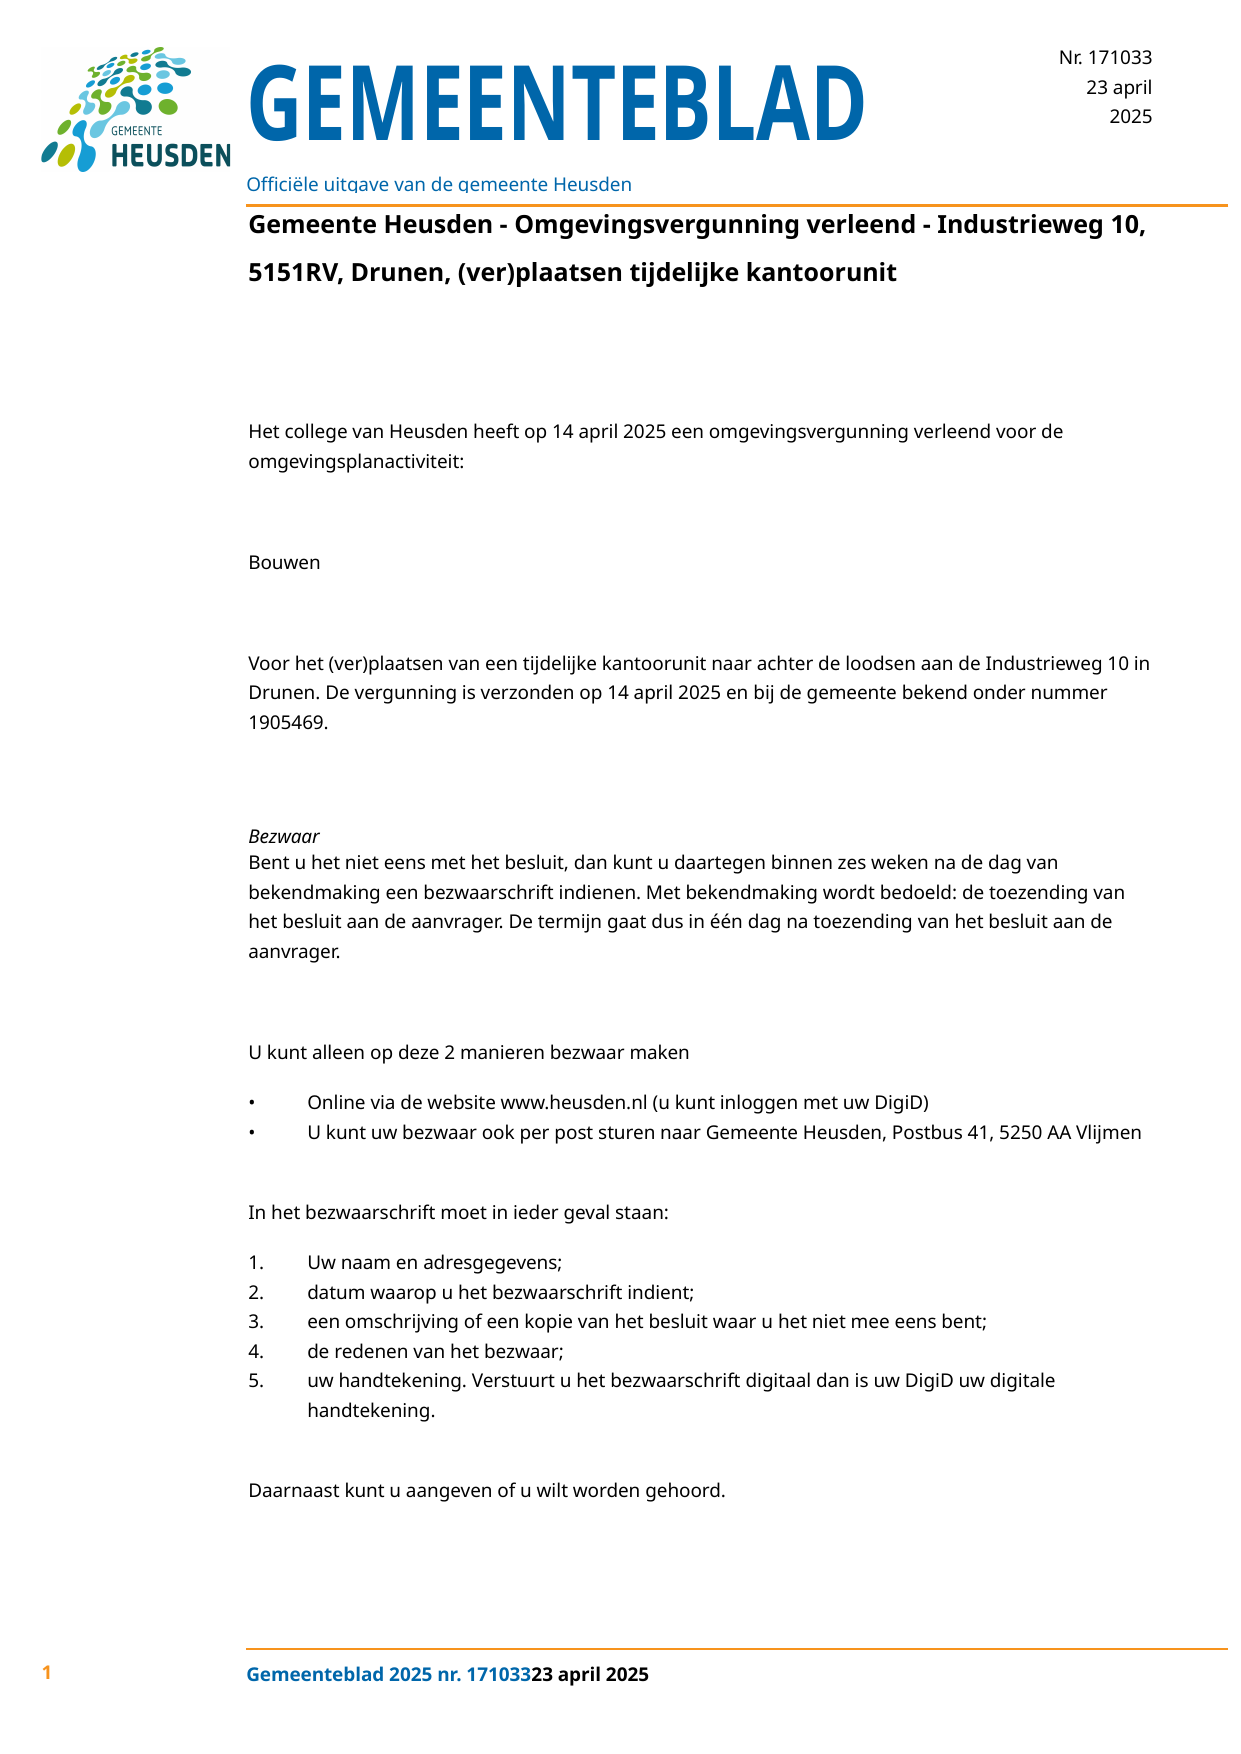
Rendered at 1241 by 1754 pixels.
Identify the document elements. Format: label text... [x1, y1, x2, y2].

list U kunt uw bezwaar ook per post sturen naar Gemeente Heusden, Postbus 41, 5250 AA Vlijmen [248, 1119, 1152, 1144]
text Gemeente Heusden - Omgevingsvergunning verleend - Industrieweg 10, 5151RV, Drunen, (ver)plaatsen tijdelijke kantoorunit [248, 207, 1152, 288]
list de redenen van het bezwaar; [248, 1338, 1152, 1364]
list Uw naam en adresgegevens; [248, 1249, 1152, 1275]
list Online via de website www.heusden.nl (u kunt inloggen met uw DigiD) [248, 1089, 1152, 1115]
text Bezwaar [248, 823, 1152, 849]
picture [41, 47, 231, 172]
list een omschrijving of een kopie van het besluit waar u het niet mee eens bent; [248, 1308, 1152, 1334]
text Bouwen [248, 549, 1152, 575]
text Daarnaast kunt u aangeven of u wilt worden gehoord. [248, 1477, 1152, 1503]
text Bent u het niet eens met het besluit, dan kunt u daartegen binnen zes weken na de dag van bekendmaking een bezwaarschrift indienen. Met bekendmaking wordt bedoeld: de toezending van het besluit aan de aanvrager. De termijn gaat dus in één dag na toezending van het besluit aan de aanvrager. [248, 849, 1152, 964]
list uw handtekening. Verstuurt u het bezwaarschrift digitaal dan is uw DigiD uw digitale handtekening. [248, 1368, 1152, 1423]
text Voor het (ver)plaatsen van een tijdelijke kantoorunit naar achter de loodsen aan de Industrieweg 10 in Drunen. De vergunning is verzonden op 14 april 2025 en bij de gemeente bekend onder nummer 1905469. [248, 650, 1152, 735]
text U kunt alleen op deze 2 manieren bezwaar maken [248, 1039, 1152, 1064]
text In het bezwaarschrift moet in ieder geval staan: [248, 1199, 1152, 1224]
list datum waarop u het bezwaarschrift indient; [248, 1279, 1152, 1304]
text Het college van Heusden heeft op 14 april 2025 een omgevingsvergunning verleend voor de omgevingsplanactiviteit: [248, 419, 1152, 474]
